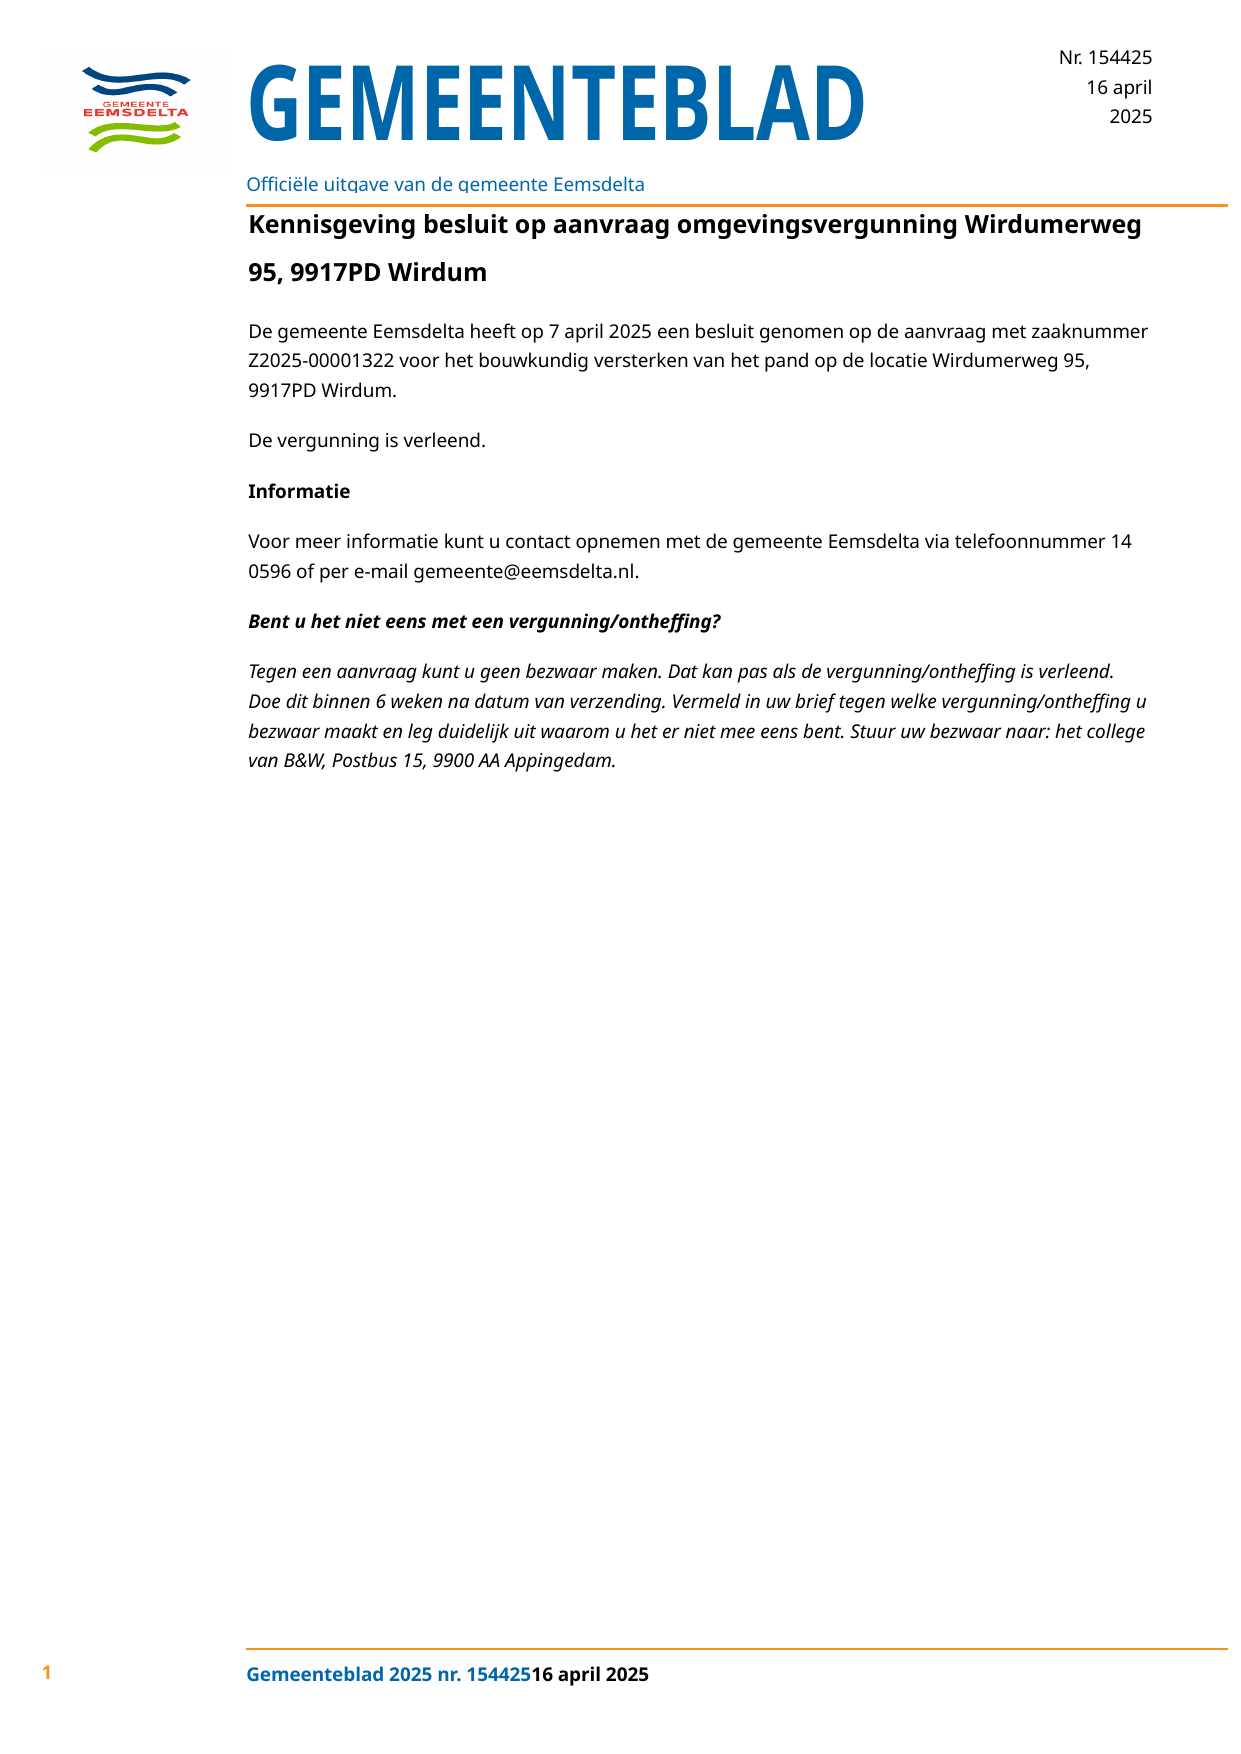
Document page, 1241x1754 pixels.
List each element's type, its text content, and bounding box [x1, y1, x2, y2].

text Bent u het niet eens met een vergunning/ontheffing? [248, 608, 1152, 634]
picture [41, 47, 231, 172]
text De vergunning is verleend. [248, 427, 1152, 453]
text De gemeente Eemsdelta heeft op 7 april 2025 een besluit genomen op de aanvraag met zaaknummer Z2025-00001322 voor het bouwkundig versterken van het pand op de locatie Wirdumerweg 95, 9917PD Wirdum. [248, 318, 1152, 403]
text Voor meer informatie kunt u contact opnemen met de gemeente Eemsdelta via telefoonnummer 14 0596 of per e-mail gemeente@eemsdelta.nl. [248, 528, 1152, 584]
text Kennisgeving besluit op aanvraag omgevingsvergunning Wirdumerweg 95, 9917PD Wirdum [248, 207, 1152, 288]
text Informatie [248, 478, 1152, 504]
text Tegen een aanvraag kunt u geen bezwaar maken. Dat kan pas als de vergunning/ontheffing is verleend. Doe dit binnen 6 weken na datum van verzending. Vermeld in uw brief tegen welke vergunning/ontheffing u bezwaar maakt en leg duidelijk uit waarom u het er niet mee eens bent. Stuur uw bezwaar naar: het college van B&W, Postbus 15, 9900 AA Appingedam. [248, 659, 1152, 773]
